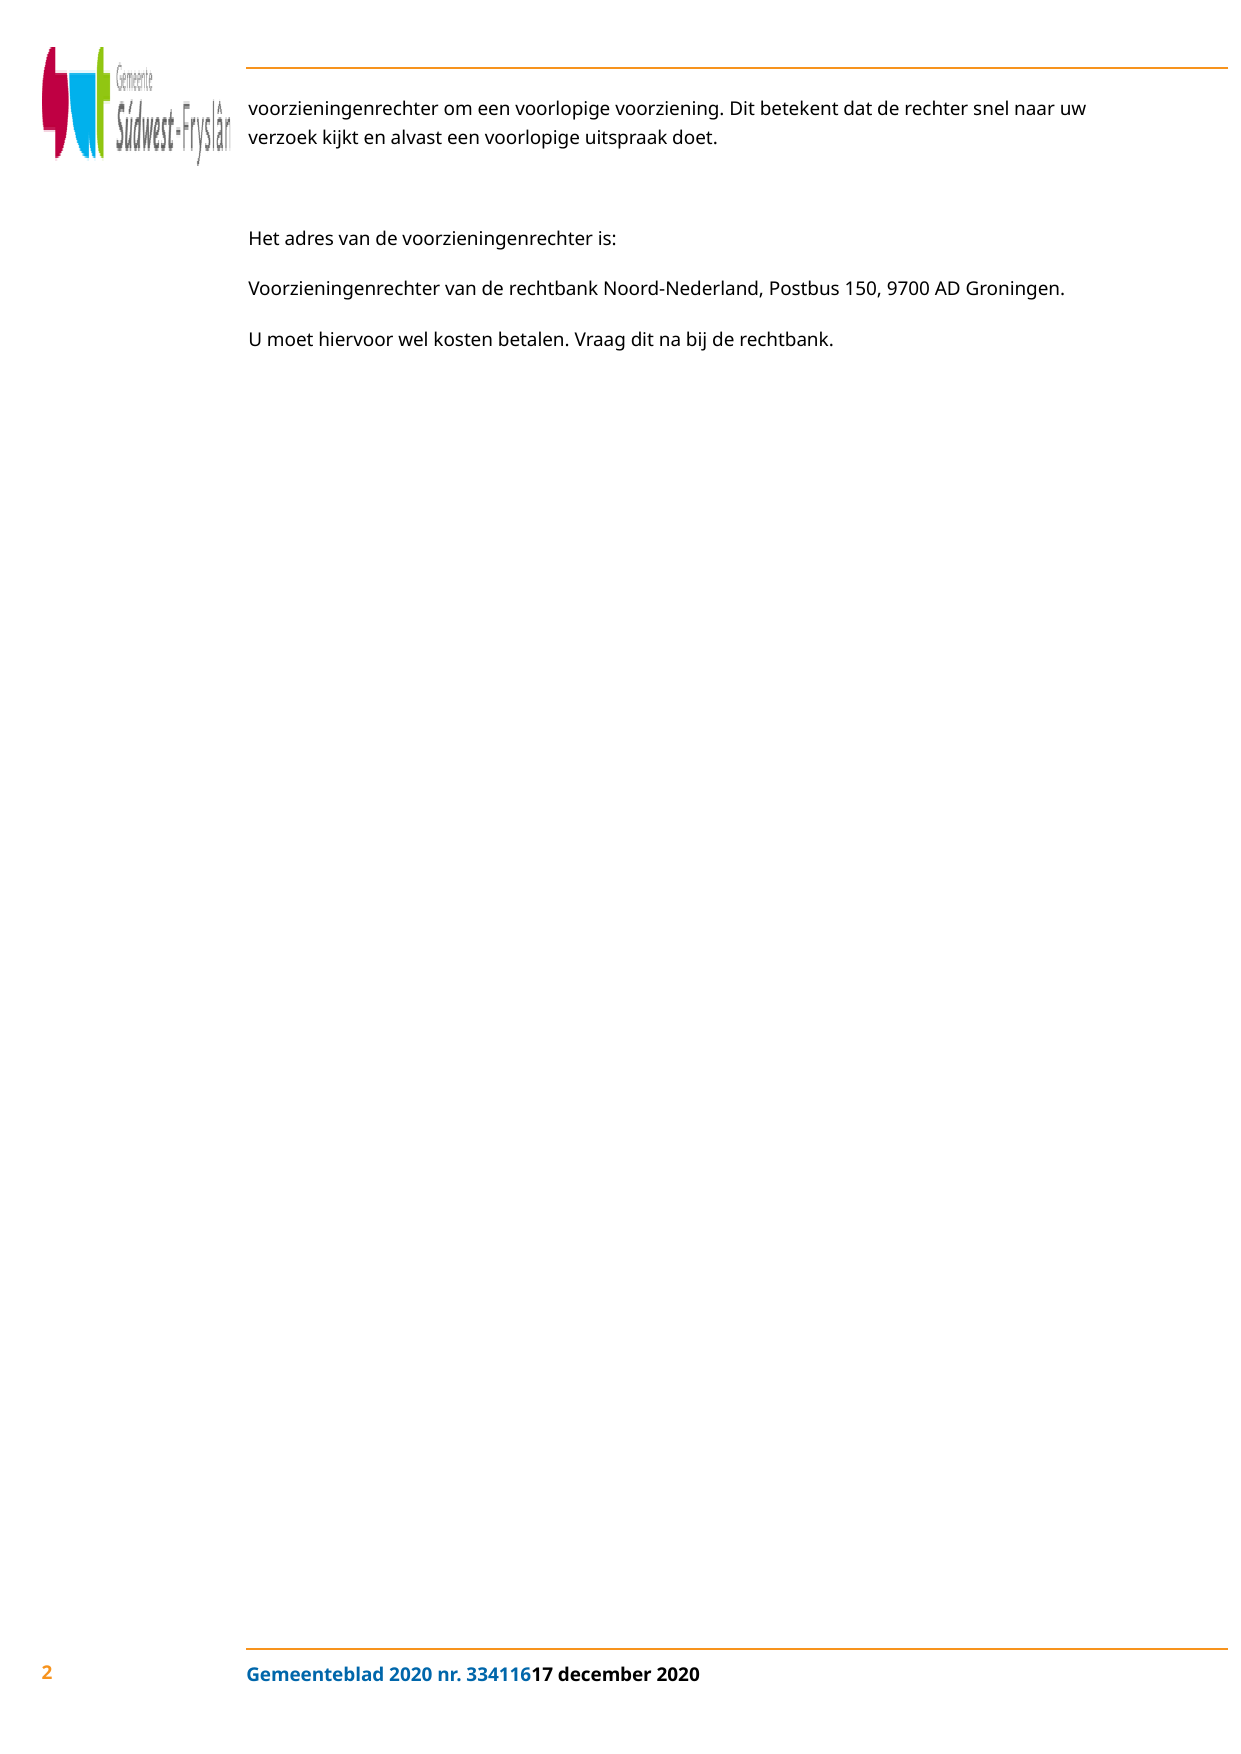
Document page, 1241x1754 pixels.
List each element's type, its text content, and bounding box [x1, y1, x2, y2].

text Het adres van de voorzieningenrechter is: [248, 225, 1152, 251]
text U moet hiervoor wel kosten betalen. Vraag dit na bij de rechtbank. [248, 326, 1152, 352]
picture [41, 47, 231, 172]
text voorzieningenrechter om een voorlopige voorziening. Dit betekent dat de rechter snel naar uw verzoek kijkt en alvast een voorlopige uitspraak doet. [248, 95, 1152, 150]
text Voorzieningenrechter van de rechtbank Noord-Nederland, Postbus 150, 9700 AD Groningen. [248, 276, 1152, 301]
